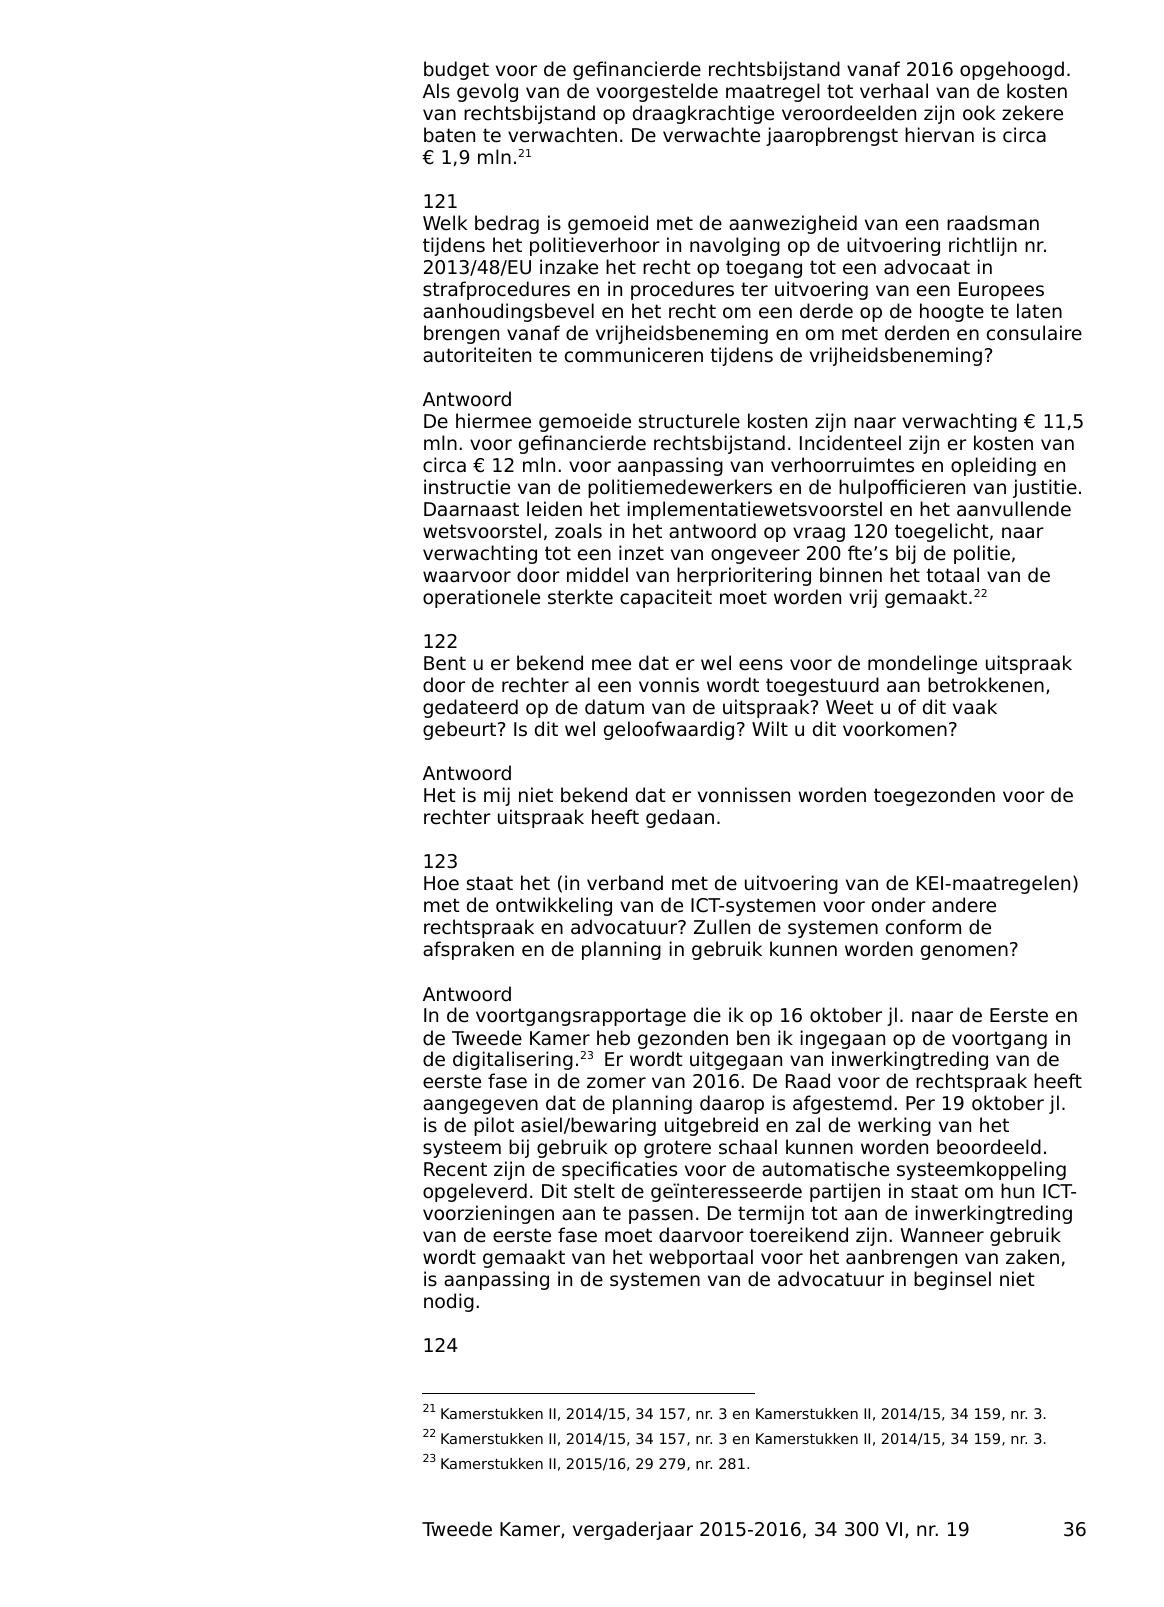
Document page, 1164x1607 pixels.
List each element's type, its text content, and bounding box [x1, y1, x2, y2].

text Het is mij niet bekend dat er vonnissen worden toegezonden voor de rechter uitspraak heeft gedaan. [422, 785, 1087, 829]
text Hoe staat het (in verband met de uitvoering van de KEI-maatregelen) met de ontwikkeling van de ICT-systemen voor onder andere rechtspraak en advocatuur? Zullen de systemen conform de afspraken en de planning in gebruik kunnen worden genomen? [422, 873, 1087, 961]
text 124 [422, 1335, 1087, 1357]
text Antwoord [422, 983, 1087, 1005]
text Antwoord [422, 763, 1087, 785]
text Welk bedrag is gemoeid met de aanwezigheid van een raadsman tijdens het politieverhoor in navolging op de uitvoering richtlijn nr. 2013/48/EU inzake het recht op toegang tot een advocaat in strafprocedures en in procedures ter uitvoering van een Europees aanhoudingsbevel en het recht om een derde op de hoogte te laten brengen vanaf de vrijheidsbeneming en om met derden en consulaire autoriteiten te communiceren tijdens de vrijheidsbeneming? [422, 213, 1087, 367]
text 121 [422, 191, 1087, 213]
text In de voortgangsrapportage die ik op 16 oktober jl. naar de Eerste en de Tweede Kamer heb gezonden ben ik ingegaan op de voortgang in de digitalisering. Er wordt uitgegaan van inwerkingtreding van de eerste fase in de zomer van 2016. De Raad voor de rechtspraak heeft aangegeven dat de planning daarop is afgestemd. Per 19 oktober jl. is de pilot asiel/bewaring uitgebreid en zal de werking van het systeem bij gebruik op grotere schaal kunnen worden beoordeeld. Recent zijn de specificaties voor de automatische systeemkoppeling opgeleverd. Dit stelt de geïnteresseerde partijen in staat om hun ICT-voorzieningen aan te passen. De termijn tot aan de inwerkingtreding van de eerste fase moet daarvoor toereikend zijn. Wanneer gebruik wordt gemaakt van het webportaal voor het aanbrengen van zaken, is aanpassing in de systemen van de advocatuur in beginsel niet nodig. [422, 1005, 1087, 1313]
text De hiermee gemoeide structurele kosten zijn naar verwachting € 11,5 mln. voor gefinancierde rechtsbijstand. Incidenteel zijn er kosten van circa € 12 mln. voor aanpassing van verhoorruimtes en opleiding en instructie van de politiemedewerkers en de hulpofficieren van justitie. Daarnaast leiden het implementatiewetsvoorstel en het aanvullende wetsvoorstel, zoals in het antwoord op vraag 120 toegelicht, naar verwachting tot een inzet van ongeveer 200 fte’s bij de politie, waarvoor door middel van herprioritering binnen het totaal van de operationele sterkte capaciteit moet worden vrij gemaakt. [422, 411, 1087, 609]
text Kamerstukken II, 2014/15, 34 157, nr. 3 en Kamerstukken II, 2014/15, 34 159, nr. 3. [422, 1402, 1087, 1424]
text Kamerstukken II, 2015/16, 29 279, nr. 281. [422, 1452, 1087, 1474]
text Antwoord [422, 389, 1087, 411]
text budget voor de gefinancierde rechtsbijstand vanaf 2016 opgehoogd. Als gevolg van de voorgestelde maatregel tot verhaal van de kosten van rechtsbijstand op draagkrachtige veroordeelden zijn ook zekere baten te verwachten. De verwachte jaaropbrengst hiervan is circa € 1,9 mln. [422, 59, 1087, 169]
text 122 [422, 631, 1087, 653]
text 123 [422, 851, 1087, 873]
text Kamerstukken II, 2014/15, 34 157, nr. 3 en Kamerstukken II, 2014/15, 34 159, nr. 3. [422, 1427, 1087, 1449]
text Bent u er bekend mee dat er wel eens voor de mondelinge uitspraak door de rechter al een vonnis wordt toegestuurd aan betrokkenen, gedateerd op de datum van de uitspraak? Weet u of dit vaak gebeurt? Is dit wel geloofwaardig? Wilt u dit voorkomen? [422, 653, 1087, 741]
